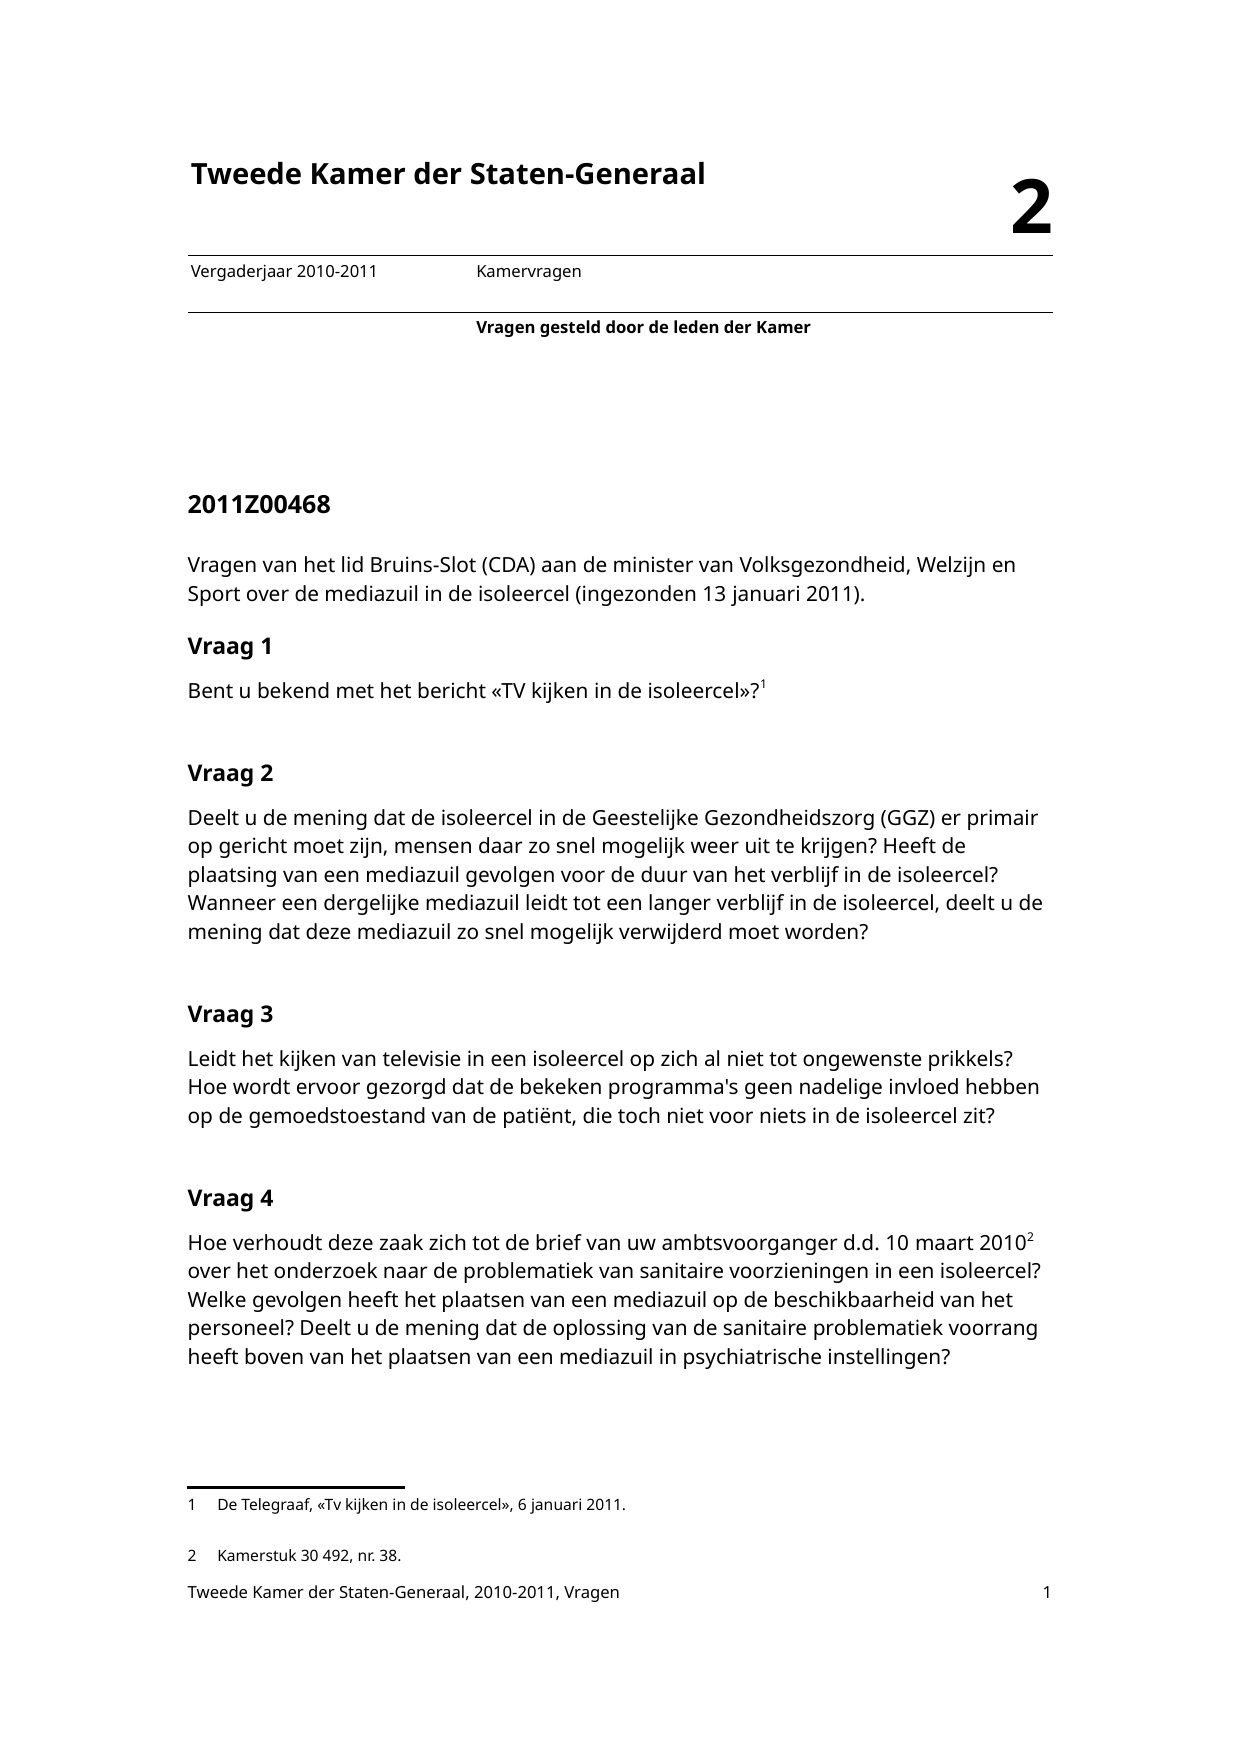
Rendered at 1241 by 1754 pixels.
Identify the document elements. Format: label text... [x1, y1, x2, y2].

table_cell Kamervragen [473, 256, 1053, 312]
text 2011Z00468 [187, 487, 1053, 521]
table_cell Vragen gesteld door de leden der Kamer [473, 313, 1053, 339]
subtitle Vraag 4 [187, 1182, 1053, 1213]
text Leidt het kijken van televisie in een isoleercel op zich al niet tot ongewenste prikkels? Hoe wordt ervoor gezorgd dat de bekeken programma's geen nadelige invloed hebben op de gemoedstoestand van de patiënt, die toch niet voor niets in de isoleercel zit? [187, 1044, 1053, 1129]
text Kamerstuk 30 492, nr. 38. [187, 1538, 1053, 1566]
text Bent u bekend met het bericht «TV kijken in de isoleercel»? [187, 676, 1053, 704]
text Vragen van het lid Bruins-Slot (CDA) aan de minister van Volksgezondheid, Welzijn en Sport over de mediazuil in de isoleercel (ingezonden 13 januari 2011). [187, 550, 1053, 607]
text De Telegraaf, «Tv kijken in de isoleercel», 6 januari 2011. [187, 1479, 1053, 1508]
subtitle Vraag 3 [187, 998, 1053, 1029]
text Deelt u de mening dat de isoleercel in de Geestelijke Gezondheidszorg (GGZ) er primair op gericht moet zijn, mensen daar zo snel mogelijk weer uit te krijgen? Heeft de plaatsing van een mediazuil gevolgen voor de duur van het verblijf in de isoleercel? Wanneer een dergelijke mediazuil leidt tot een langer verblijf in de isoleercel, deelt u de mening dat deze mediazuil zo snel mogelijk verwijderd moet worden? [187, 803, 1053, 945]
text Hoe verhoudt deze zaak zich tot de brief van uw ambtsvoorganger d.d. 10 maart 2010 over het onderzoek naar de problematiek van sanitaire voorzieningen in een isoleercel? Welke gevolgen heeft het plaatsen van een mediazuil op de beschikbaarheid van het personeel? Deelt u de mening dat de oplossing van de sanitaire problematiek voorrang heeft boven van het plaatsen van een mediazuil in psychiatrische instellingen? [187, 1228, 1053, 1370]
table_cell Vergaderjaar 2010-2011 [188, 256, 473, 312]
subtitle Vraag 2 [187, 757, 1053, 788]
subtitle Vraag 1 [187, 630, 1053, 661]
table_header Tweede Kamer der Staten-Generaal [188, 150, 879, 255]
table_header 2 [880, 150, 1053, 255]
table_cell [188, 313, 473, 339]
